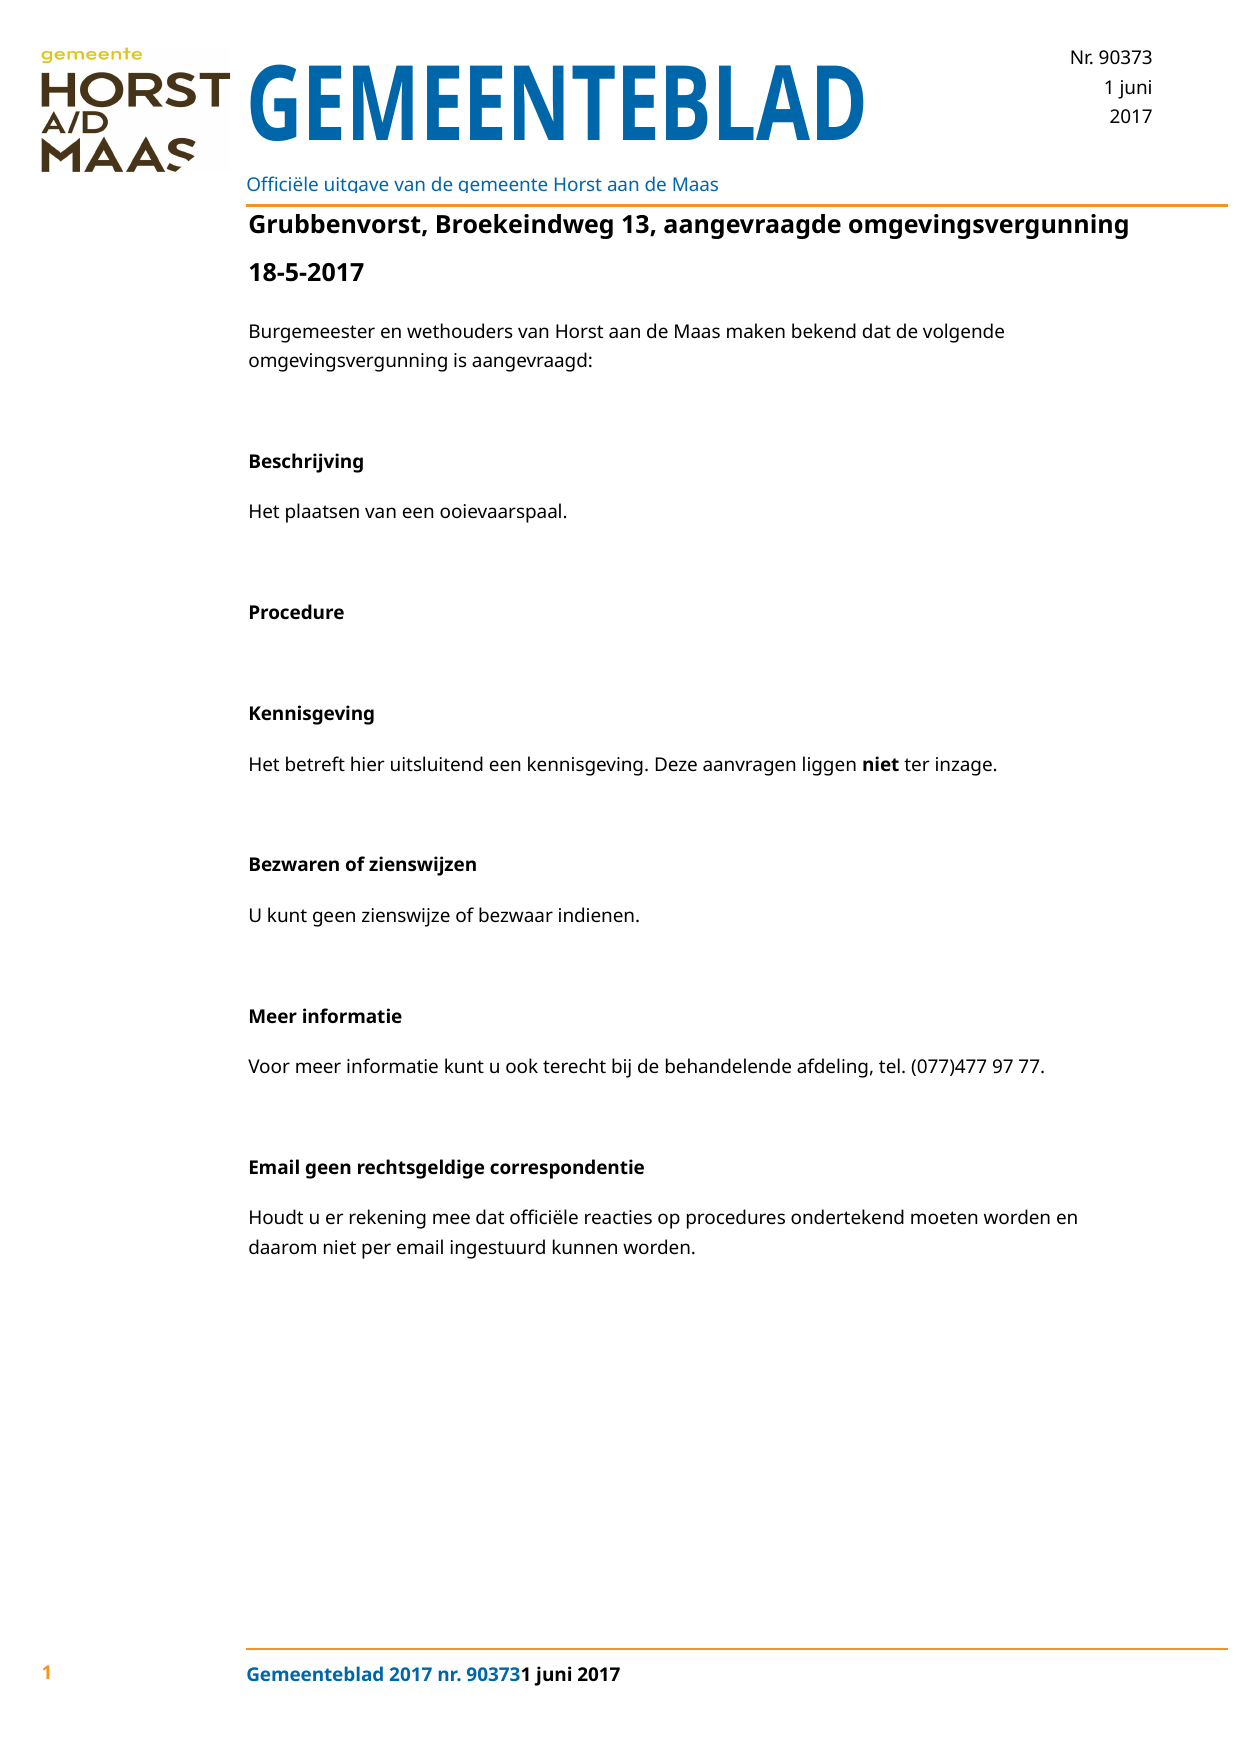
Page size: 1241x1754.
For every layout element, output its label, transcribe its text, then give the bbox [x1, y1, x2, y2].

text Email geen rechtsgeldige correspondentie [248, 1154, 1152, 1180]
text Voor meer informatie kunt u ook terecht bij de behandelende afdeling, tel. (077)477 97 77. [248, 1053, 1152, 1079]
text Meer informatie [248, 1003, 1152, 1029]
text Grubbenvorst, Broekeindweg 13, aangevraagde omgevingsvergunning 18-5-2017 [248, 207, 1152, 288]
text Het plaatsen van een ooievaarspaal. [248, 499, 1152, 524]
text Beschrijving [248, 448, 1152, 474]
text Kennisgeving [248, 700, 1152, 726]
text U kunt geen zienswijze of bezwaar indienen. [248, 902, 1152, 928]
text Houdt u er rekening mee dat officiële reacties op procedures ondertekend moeten worden en daarom niet per email ingestuurd kunnen worden. [248, 1204, 1152, 1260]
text Procedure [248, 599, 1152, 625]
picture [41, 47, 231, 172]
text Het betreft hier uitsluitend een kennisgeving. Deze aanvragen liggen niet ter inzage. [248, 751, 1152, 777]
text Burgemeester en wethouders van Horst aan de Maas maken bekend dat de volgende omgevingsvergunning is aangevraagd: [248, 318, 1152, 373]
text Bezwaren of zienswijzen [248, 852, 1152, 877]
